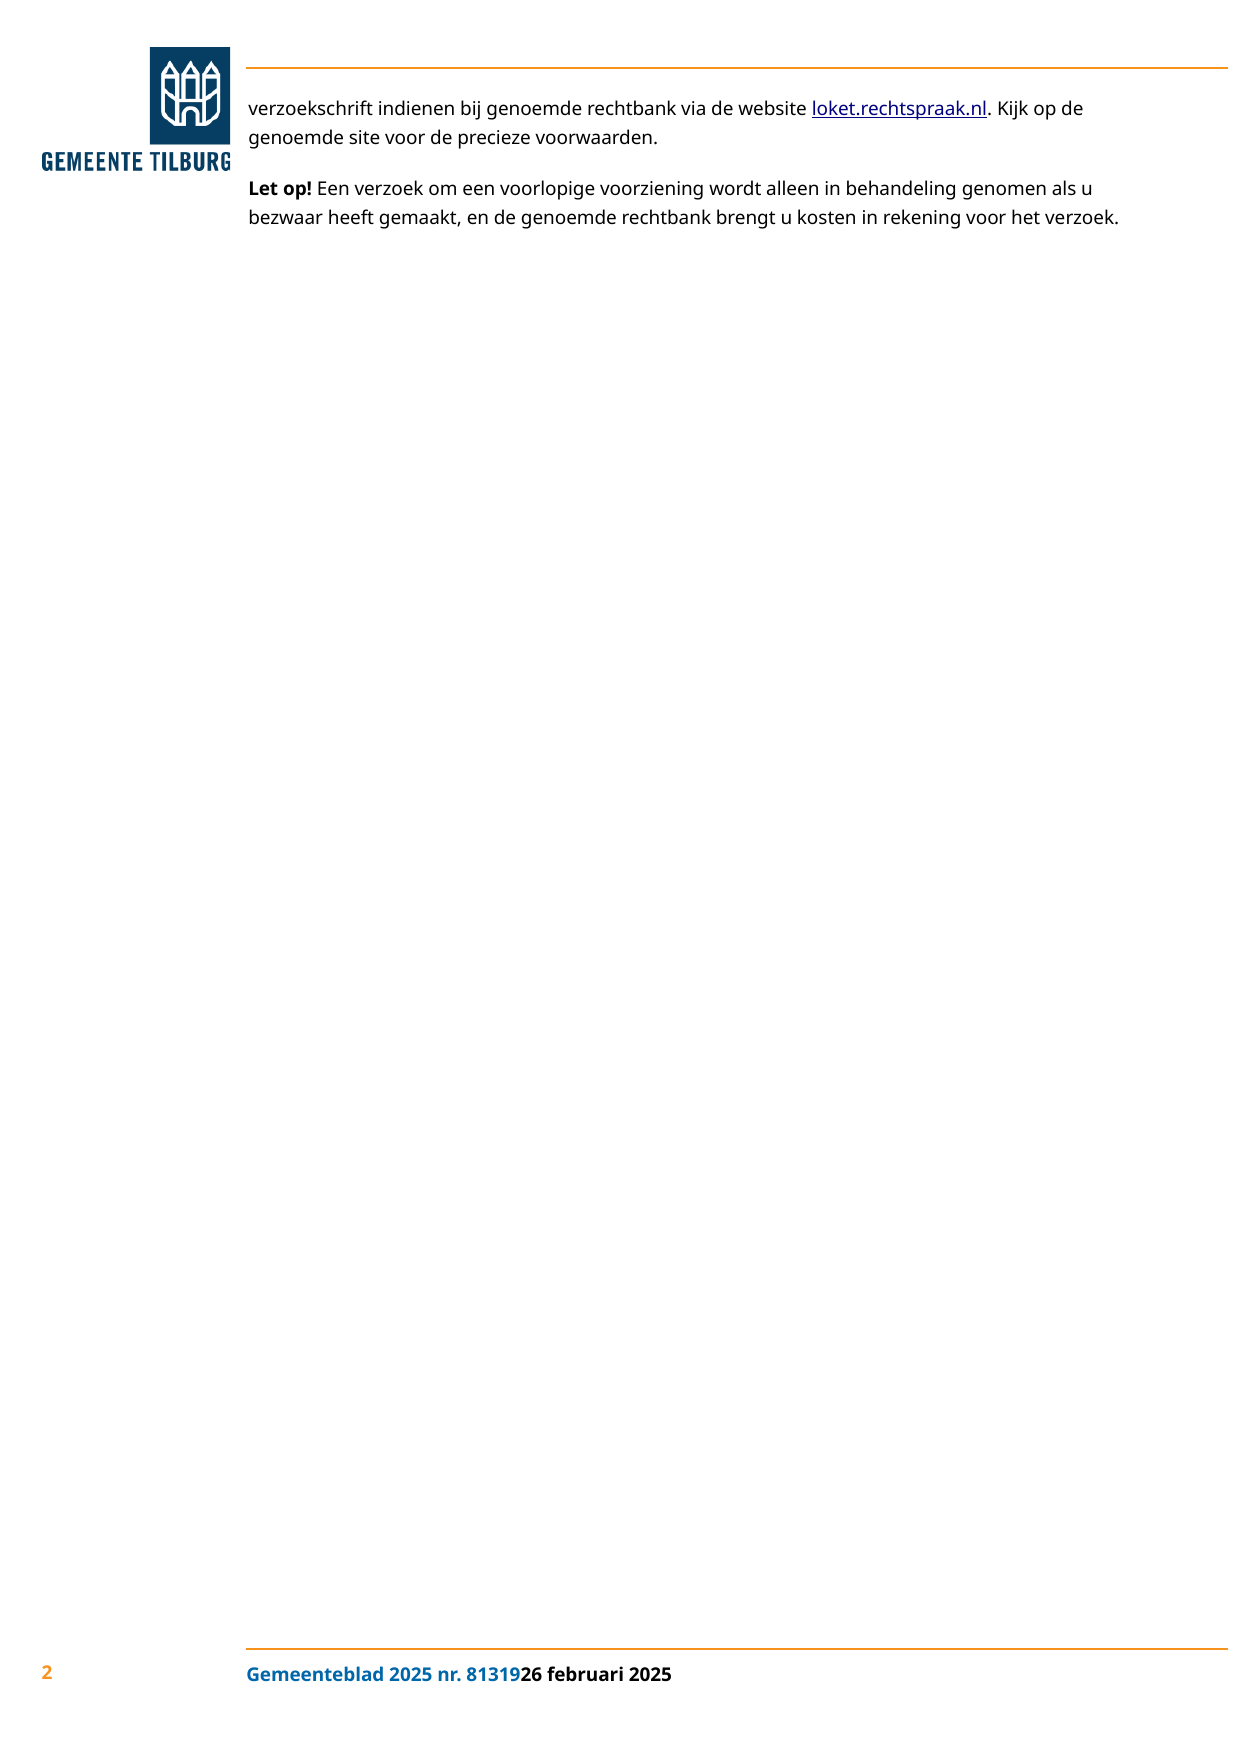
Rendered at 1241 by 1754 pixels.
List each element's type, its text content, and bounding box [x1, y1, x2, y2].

text Let op! Een verzoek om een voorlopige voorziening wordt alleen in behandeling genomen als u bezwaar heeft gemaakt, en de genoemde rechtbank brengt u kosten in rekening voor het verzoek. [248, 175, 1152, 230]
picture [41, 47, 231, 172]
text verzoekschrift indienen bij genoemde rechtbank via de website loket.rechtspraak.nl. Kijk op de genoemde site voor de precieze voorwaarden. [248, 95, 1152, 150]
